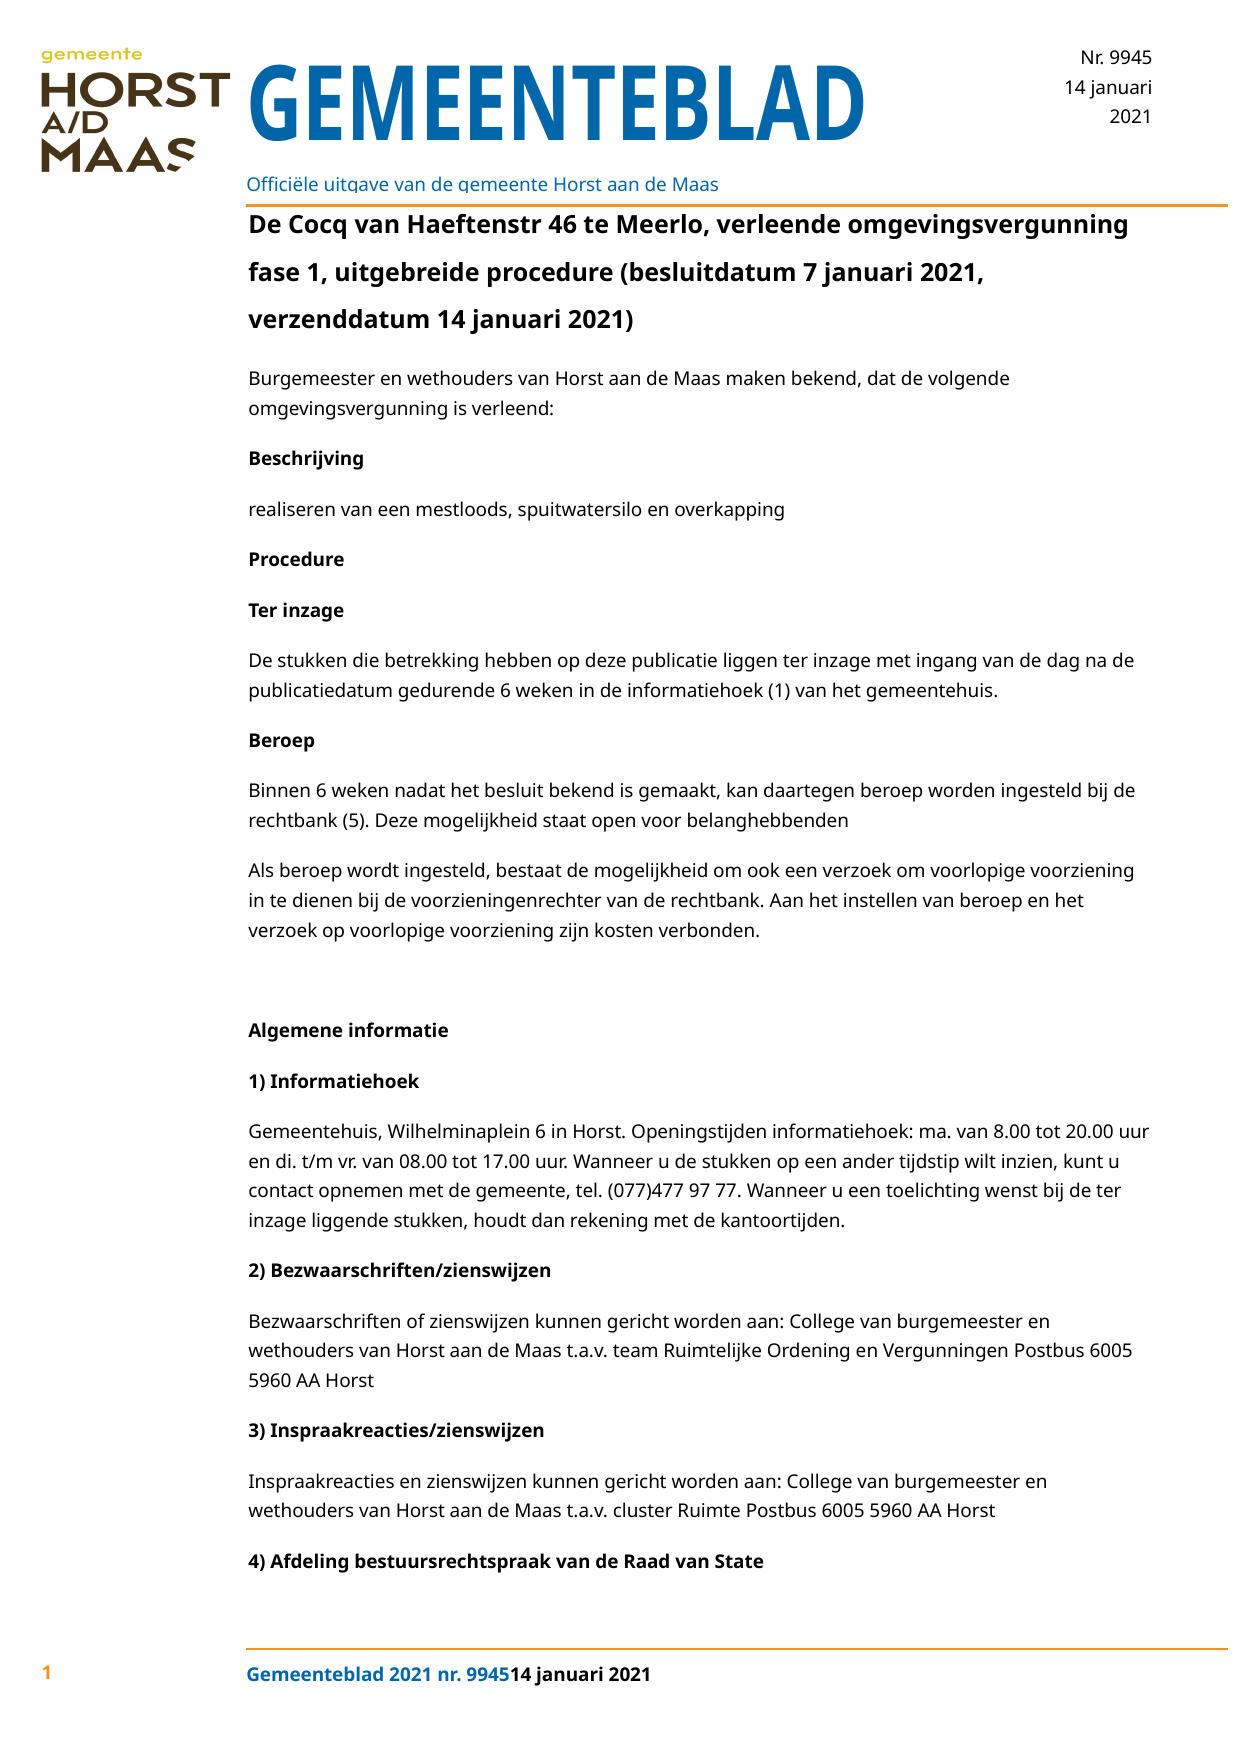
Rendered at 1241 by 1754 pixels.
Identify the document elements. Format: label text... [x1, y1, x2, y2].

text Beroep [248, 727, 1152, 753]
text Algemene informatie [248, 1018, 1152, 1043]
text 4) Afdeling bestuursrechtspraak van de Raad van State [248, 1548, 1152, 1574]
text Burgemeester en wethouders van Horst aan de Maas maken bekend, dat de volgende omgevingsvergunning is verleend: [248, 366, 1152, 421]
text De Cocq van Haeftenstr 46 te Meerlo, verleende omgevingsvergunning fase 1, uitgebreide procedure (besluitdatum 7 januari 2021, verzenddatum 14 januari 2021) [248, 207, 1152, 336]
text Binnen 6 weken nadat het besluit bekend is gemaakt, kan daartegen beroep worden ingesteld bij de rechtbank (5). Deze mogelijkheid staat open voor belanghebbenden [248, 778, 1152, 833]
text De stukken die betrekking hebben op deze publicatie liggen ter inzage met ingang van de dag na de publicatiedatum gedurende 6 weken in de informatiehoek (1) van het gemeentehuis. [248, 647, 1152, 702]
text Inspraakreacties en zienswijzen kunnen gericht worden aan: College van burgemeester en wethouders van Horst aan de Maas t.a.v. cluster Ruimte Postbus 6005 5960 AA Horst [248, 1468, 1152, 1523]
text Bezwaarschriften of zienswijzen kunnen gericht worden aan: College van burgemeester en wethouders van Horst aan de Maas t.a.v. team Ruimtelijke Ordening en Vergunningen Postbus 6005 5960 AA Horst [248, 1308, 1152, 1393]
text Procedure [248, 546, 1152, 572]
text realiseren van een mestloods, spuitwatersilo en overkapping [248, 496, 1152, 522]
text Gemeentehuis, Wilhelminaplein 6 in Horst. Openingstijden informatiehoek: ma. van 8.00 tot 20.00 uur en di. t/m vr. van 08.00 tot 17.00 uur. Wanneer u de stukken op een ander tijdstip wilt inzien, kunt u contact opnemen met de gemeente, tel. (077)477 97 77. Wanneer u een toelichting wenst bij de ter inzage liggende stukken, houdt dan rekening met de kantoortijden. [248, 1118, 1152, 1233]
picture [41, 47, 231, 172]
text 1) Informatiehoek [248, 1068, 1152, 1094]
text Ter inzage [248, 597, 1152, 622]
text 2) Bezwaarschriften/zienswijzen [248, 1258, 1152, 1283]
text Als beroep wordt ingesteld, bestaat de mogelijkheid om ook een verzoek om voorlopige voorziening in te dienen bij de voorzieningenrechter van de rechtbank. Aan het instellen van beroep en het verzoek op voorlopige voorziening zijn kosten verbonden. [248, 858, 1152, 942]
text 3) Inspraakreacties/zienswijzen [248, 1418, 1152, 1443]
text Beschrijving [248, 446, 1152, 471]
